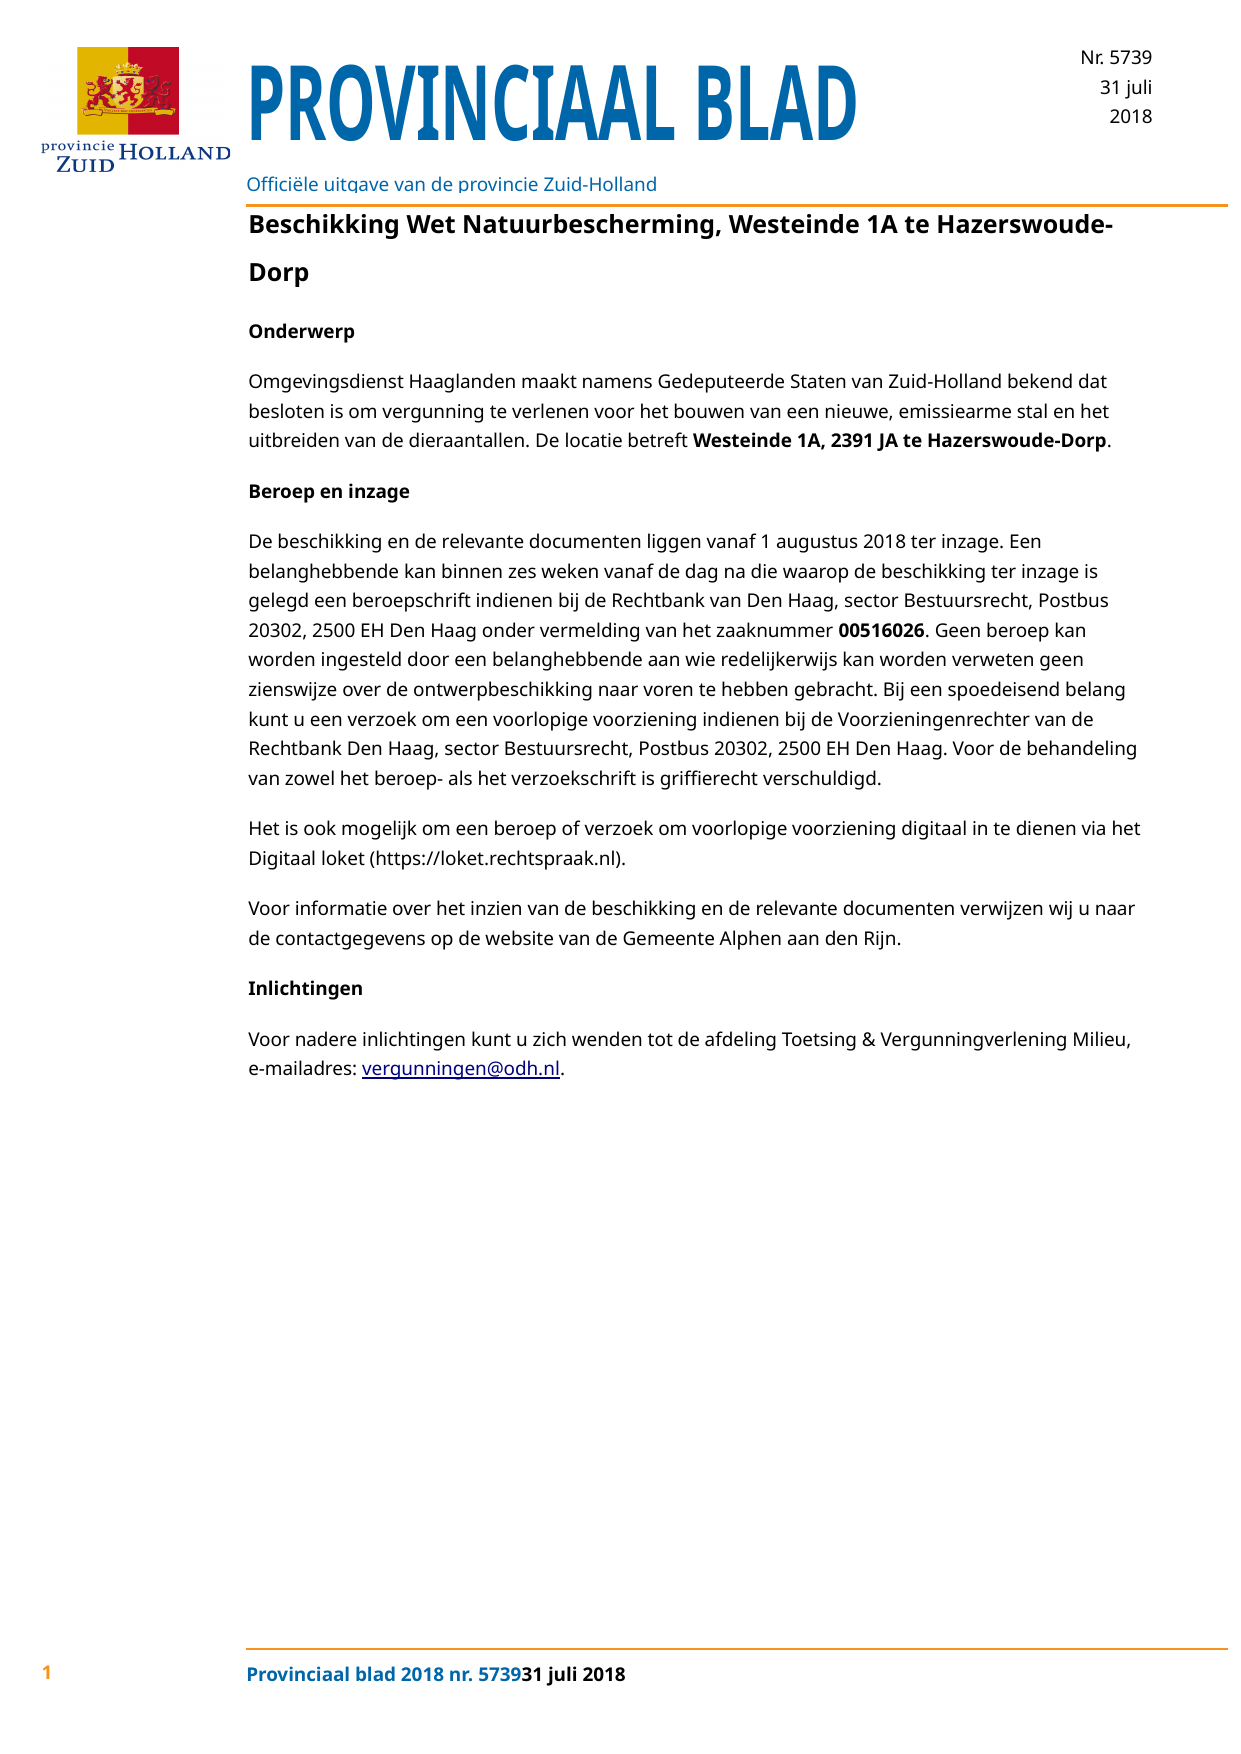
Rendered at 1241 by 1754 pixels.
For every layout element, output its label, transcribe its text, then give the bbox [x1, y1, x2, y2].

text Beschikking Wet Natuurbescherming, Westeinde 1A te Hazerswoude-Dorp [248, 207, 1152, 288]
text Beroep en inzage [248, 478, 1152, 504]
picture [41, 47, 231, 172]
text Voor nadere inlichtingen kunt u zich wenden tot de afdeling Toetsing & Vergunningverlening Milieu, e-mailadres: vergunningen@odh.nl. [248, 1026, 1152, 1081]
text Onderwerp [248, 318, 1152, 344]
text De beschikking en de relevante documenten liggen vanaf 1 augustus 2018 ter inzage. Een belanghebbende kan binnen zes weken vanaf de dag na die waarop de beschikking ter inzage is gelegd een beroepschrift indienen bij de Rechtbank van Den Haag, sector Bestuursrecht, Postbus 20302, 2500 EH Den Haag onder vermelding van het zaaknummer 00516026. Geen beroep kan worden ingesteld door een belanghebbende aan wie redelijkerwijs kan worden verweten geen zienswijze over de ontwerpbeschikking naar voren te hebben gebracht. Bij een spoedeisend belang kunt u een verzoek om een voorlopige voorziening indienen bij de Voorzieningenrechter van de Rechtbank Den Haag, sector Bestuursrecht, Postbus 20302, 2500 EH Den Haag. Voor de behandeling van zowel het beroep- als het verzoekschrift is griffierecht verschuldigd. [248, 528, 1152, 791]
text Omgevingsdienst Haaglanden maakt namens Gedeputeerde Staten van Zuid-Holland bekend dat besloten is om vergunning te verlenen voor het bouwen van een nieuwe, emissiearme stal en het uitbreiden van de dieraantallen. De locatie betreft Westeinde 1A, 2391 JA te Hazerswoude-Dorp. [248, 368, 1152, 453]
text Voor informatie over het inzien van de beschikking en de relevante documenten verwijzen wij u naar de contactgegevens op de website van de Gemeente Alphen aan den Rijn. [248, 895, 1152, 951]
text Het is ook mogelijk om een beroep of verzoek om voorlopige voorziening digitaal in te dienen via het Digitaal loket (https://loket.rechtspraak.nl). [248, 815, 1152, 871]
text Inlichtingen [248, 975, 1152, 1001]
